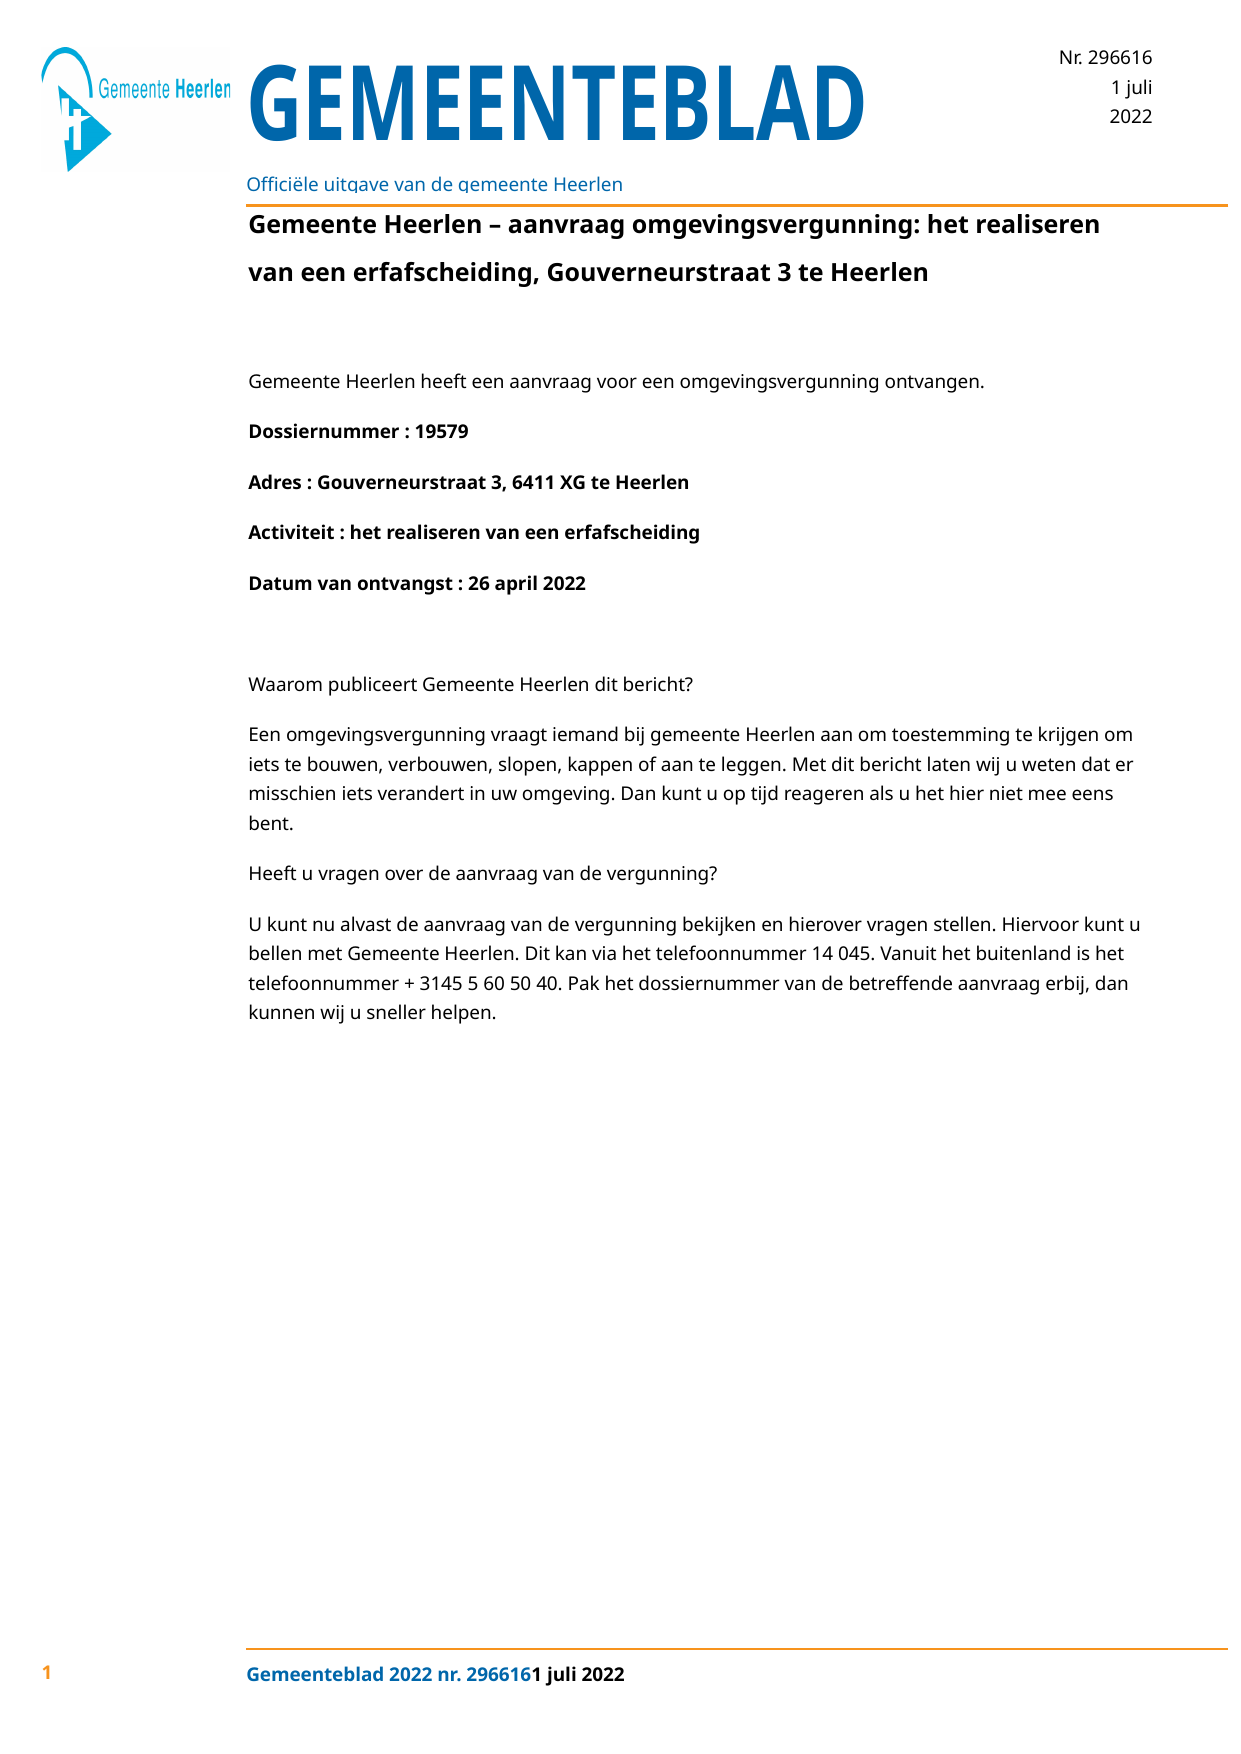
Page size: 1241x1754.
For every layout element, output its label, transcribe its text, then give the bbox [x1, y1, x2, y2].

picture [41, 47, 231, 172]
text Gemeente Heerlen – aanvraag omgevingsvergunning: het realiseren van een erfafscheiding, Gouverneurstraat 3 te Heerlen [248, 207, 1152, 288]
text Een omgevingsvergunning vraagt iemand bij gemeente Heerlen aan om toestemming te krijgen om iets te bouwen, verbouwen, slopen, kappen of aan te leggen. Met dit bericht laten wij u weten dat er misschien iets verandert in uw omgeving. Dan kunt u op tijd reageren als u het hier niet mee eens bent. [248, 721, 1152, 836]
text Waarom publiceert Gemeente Heerlen dit bericht? [248, 671, 1152, 697]
text Datum van ontvangst : 26 april 2022 [248, 570, 1152, 596]
text Adres : Gouverneurstraat 3, 6411 XG te Heerlen [248, 469, 1152, 495]
text Gemeente Heerlen heeft een aanvraag voor een omgevingsvergunning ontvangen. [248, 368, 1152, 394]
text Activiteit : het realiseren van een erfafscheiding [248, 519, 1152, 545]
text U kunt nu alvast de aanvraag van de vergunning bekijken en hierover vragen stellen. Hiervoor kunt u bellen met Gemeente Heerlen. Dit kan via het telefoonnummer 14 045. Vanuit het buitenland is het telefoonnummer + 3145 5 60 50 40. Pak het dossiernummer van de betreffende aanvraag erbij, dan kunnen wij u sneller helpen. [248, 911, 1152, 1025]
text Dossiernummer : 19579 [248, 419, 1152, 444]
text Heeft u vragen over de aanvraag van de vergunning? [248, 860, 1152, 886]
picture [41, 47, 59, 70]
